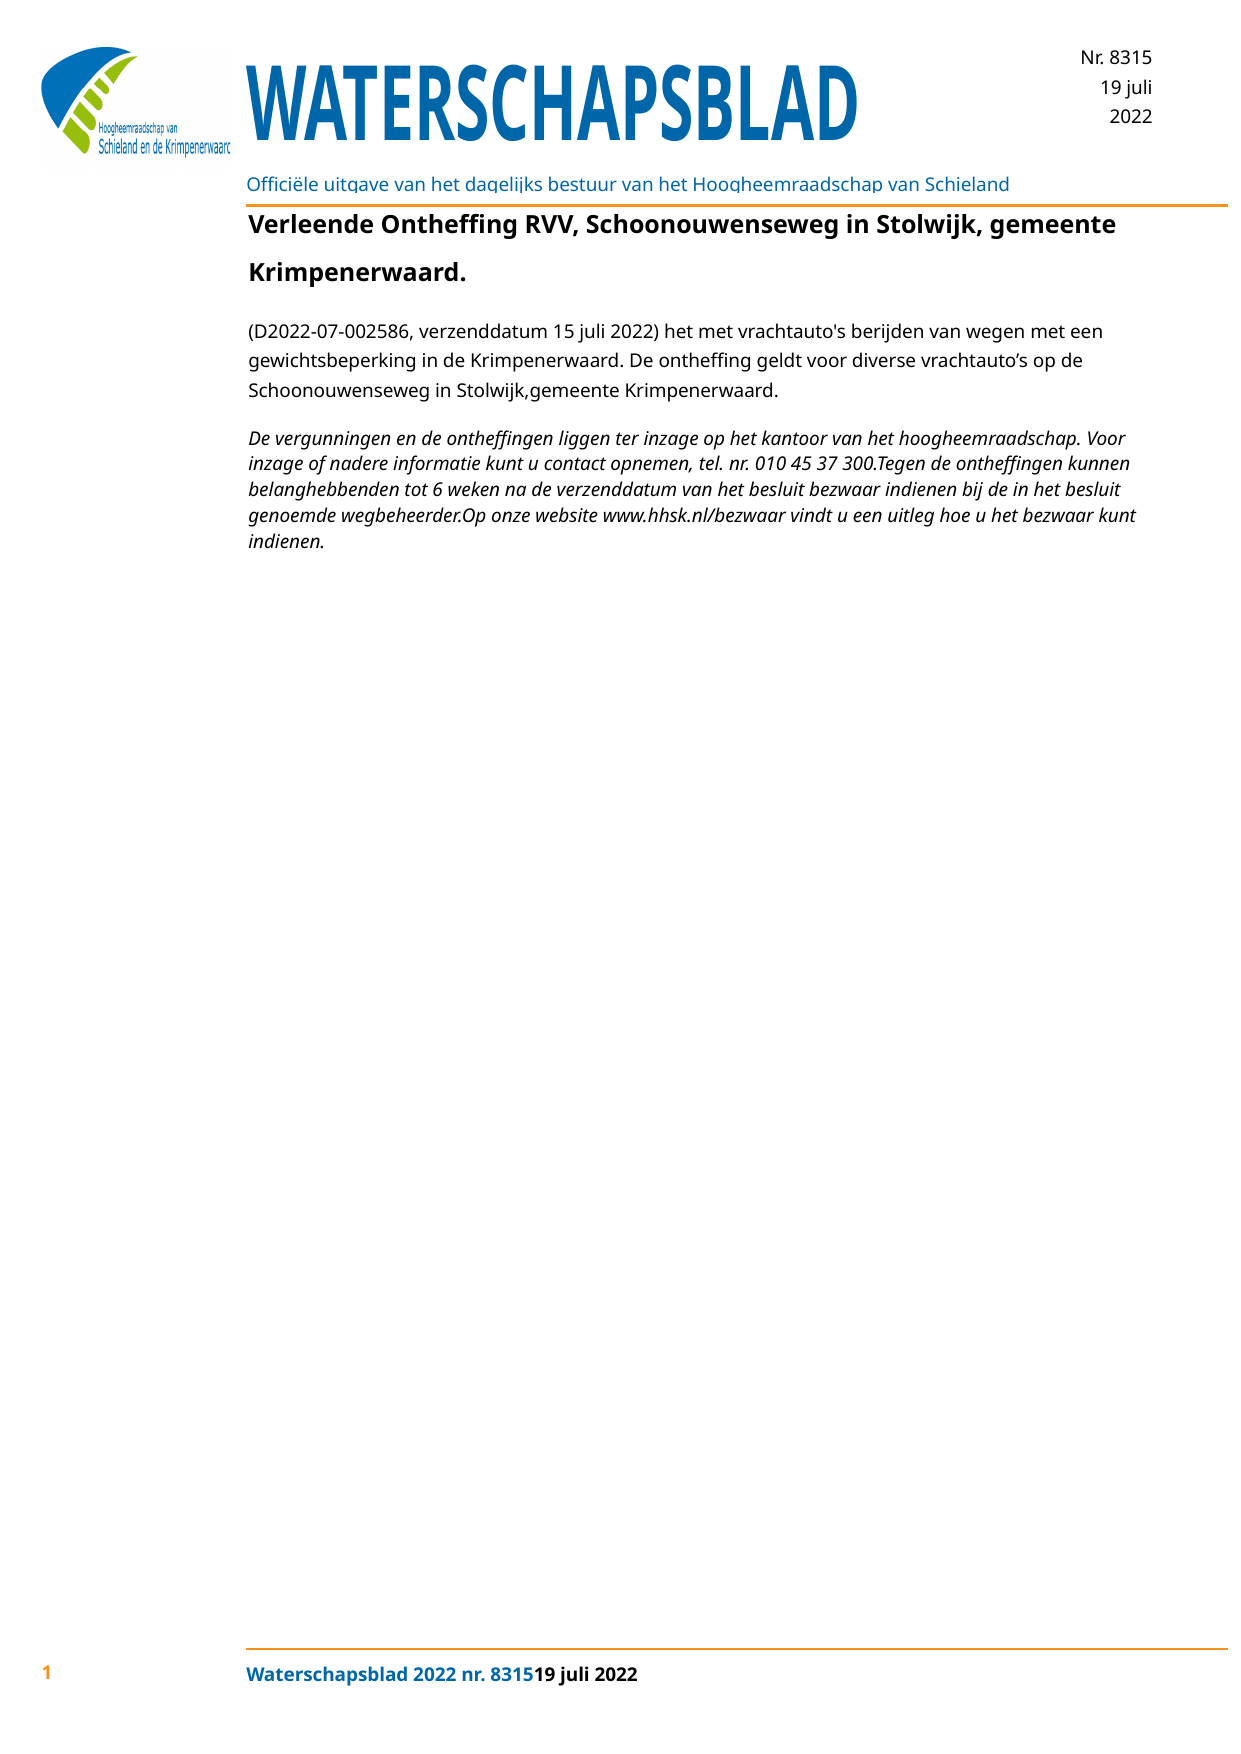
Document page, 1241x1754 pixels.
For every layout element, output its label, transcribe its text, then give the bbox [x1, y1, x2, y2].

text Verleende Ontheffing RVV, Schoonouwenseweg in Stolwijk, gemeente Krimpenerwaard. [248, 207, 1152, 288]
text De vergunningen en de ontheffingen liggen ter inzage op het kantoor van het hoogheemraadschap. Voor inzage of nadere informatie kunt u contact opnemen, tel. nr. 010 45 37 300.Tegen de ontheffingen kunnen belanghebbenden tot 6 weken na de verzenddatum van het besluit bezwaar indienen bij de in het besluit genoemde wegbeheerder.Op onze website www.hhsk.nl/bezwaar vindt u een uitleg hoe u het bezwaar kunt indienen. [248, 425, 1152, 553]
picture [41, 47, 231, 172]
text (D2022-07-002586, verzenddatum 15 juli 2022) het met vrachtauto's berijden van wegen met een gewichtsbeperking in de Krimpenerwaard. De ontheffing geldt voor diverse vrachtauto’s op de Schoonouwenseweg in Stolwijk,gemeente Krimpenerwaard. [248, 318, 1152, 403]
